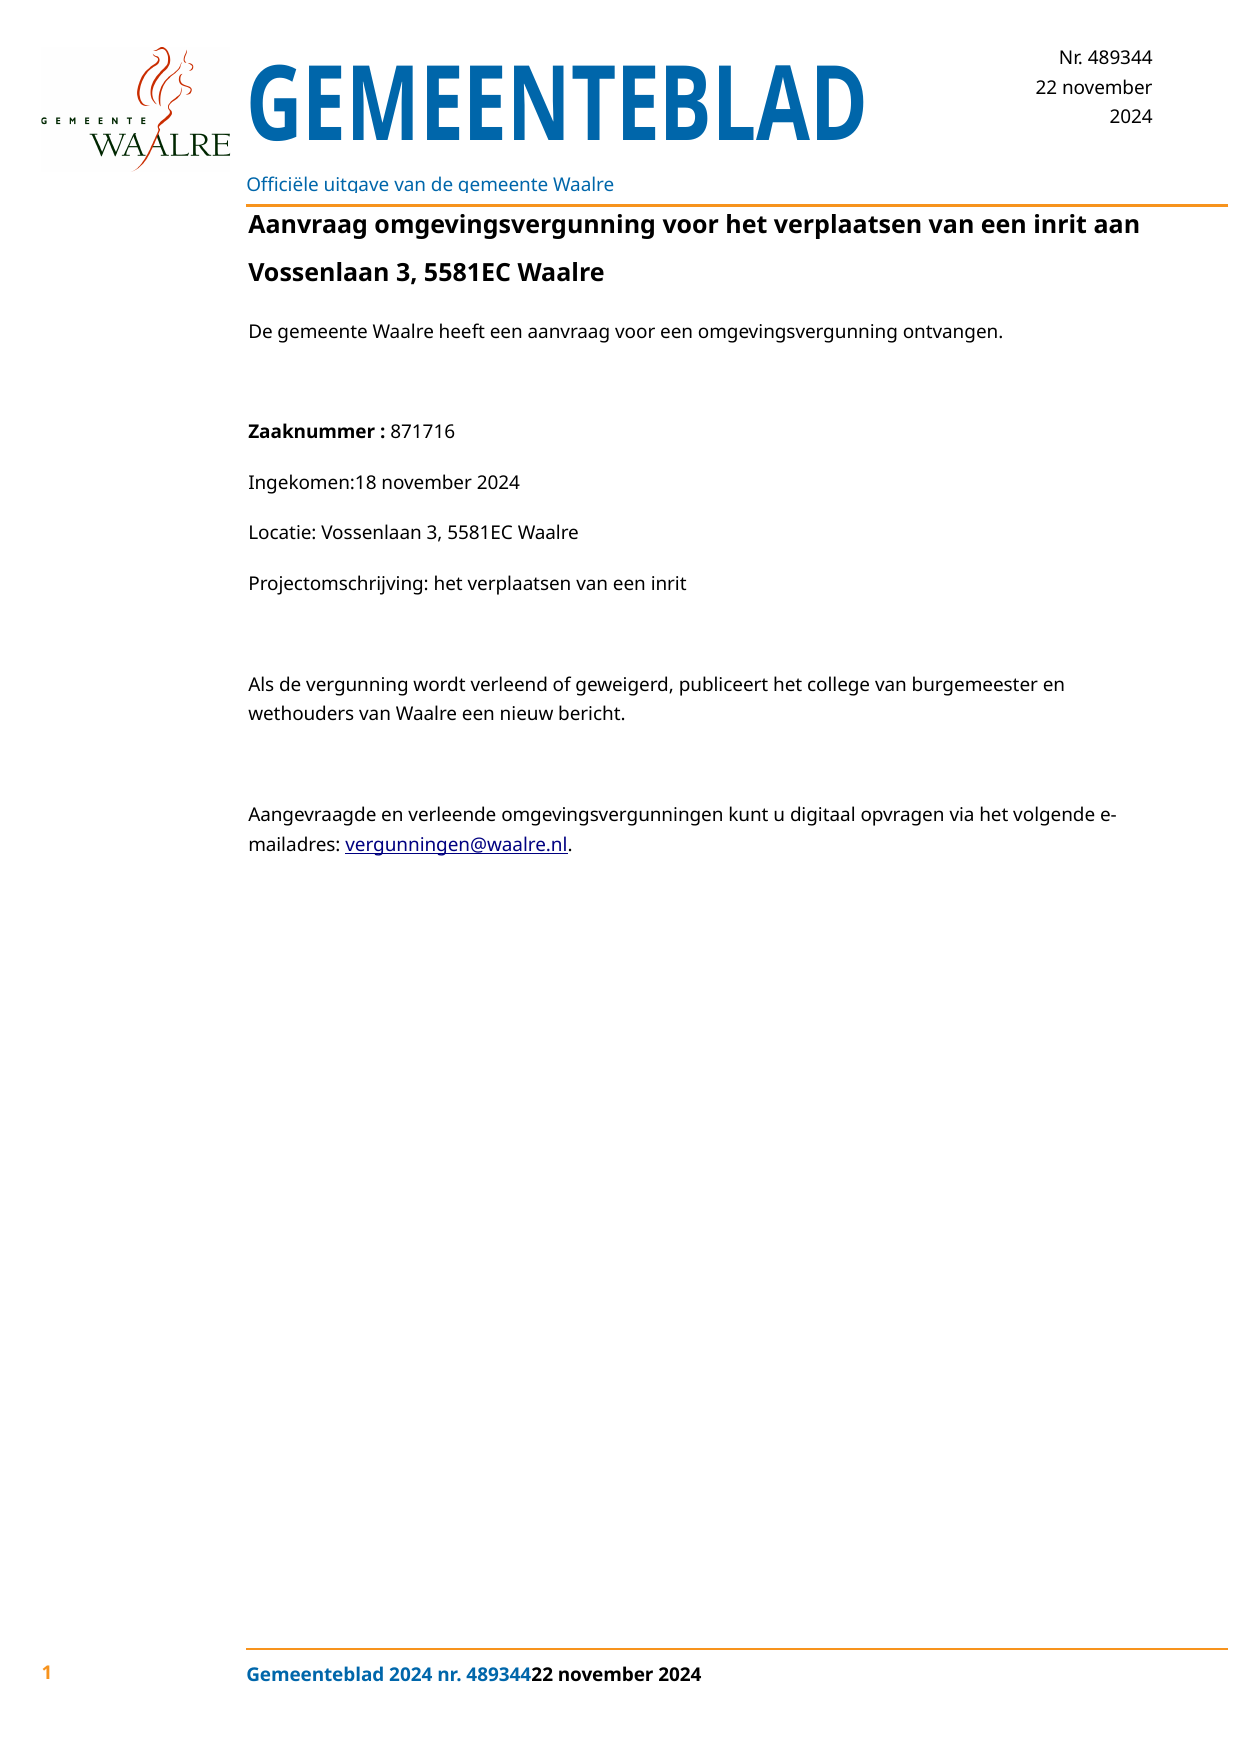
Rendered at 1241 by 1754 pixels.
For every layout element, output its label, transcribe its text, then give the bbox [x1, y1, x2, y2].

text Als de vergunning wordt verleend of geweigerd, publiceert het college van burgemeester en wethouders van Waalre een nieuw bericht. [248, 671, 1152, 726]
text Zaaknummer : 871716 [248, 419, 1152, 444]
text Ingekomen:18 november 2024 [248, 469, 1152, 495]
text Aanvraag omgevingsvergunning voor het verplaatsen van een inrit aan Vossenlaan 3, 5581EC Waalre [248, 207, 1152, 288]
picture [41, 47, 231, 172]
text Aangevraagde en verleende omgevingsvergunningen kunt u digitaal opvragen via het volgende e-mailadres: vergunningen@waalre.nl. [248, 801, 1152, 857]
text Projectomschrijving: het verplaatsen van een inrit [248, 570, 1152, 596]
text De gemeente Waalre heeft een aanvraag voor een omgevingsvergunning ontvangen. [248, 318, 1152, 344]
text Locatie: Vossenlaan 3, 5581EC Waalre [248, 519, 1152, 545]
